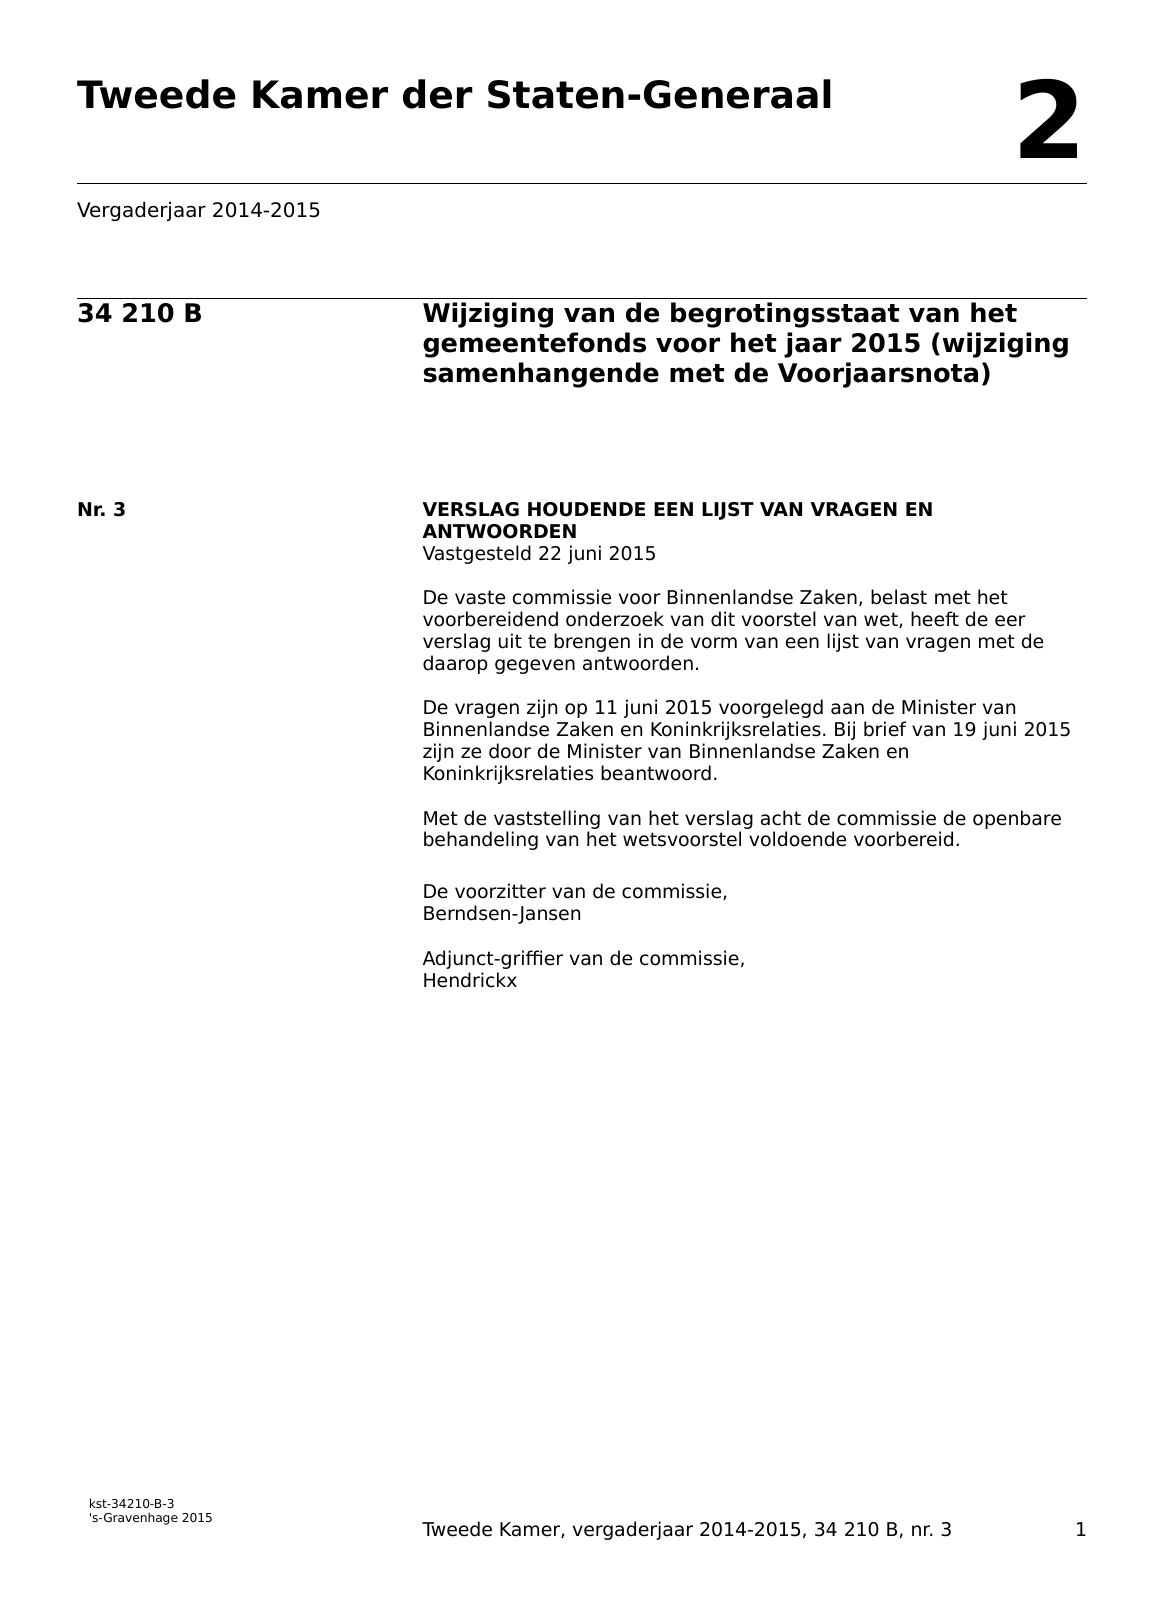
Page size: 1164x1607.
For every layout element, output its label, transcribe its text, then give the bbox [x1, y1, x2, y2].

text Vastgesteld 22 juni 2015 [422, 543, 1087, 565]
subtitle 34 210 B Wijziging van de begrotingsstaat van het gemeentefonds voor het jaar 2015 (wijziging samenhangende met de Voorjaarsnota) [77, 299, 1087, 388]
text Met de vaststelling van het verslag acht de commissie de openbare behandeling van het wetsvoorstel voldoende voorbereid. [422, 807, 1087, 851]
text 's-Gravenhage 2015 [88, 1511, 323, 1525]
text De vragen zijn op 11 juni 2015 voorgelegd aan de Minister van Binnenlandse Zaken en Koninkrijksrelaties. Bij brief van 19 juni 2015 zijn ze door de Minister van Binnenlandse Zaken en Koninkrijksrelaties beantwoord. [422, 697, 1087, 785]
subtitle Nr. 3 VERSLAG HOUDENDE EEN LIJST VAN VRAGEN EN ANTWOORDEN [77, 499, 1087, 543]
text kst-34210-B-3 [88, 1497, 323, 1511]
table_cell Vergaderjaar 2014-2015 [77, 184, 1087, 298]
text De voorzitter van de commissie, Berndsen-Jansen [422, 881, 1087, 925]
text Adjunct-griffier van de commissie, Hendrickx [422, 947, 1087, 991]
table_header Tweede Kamer der Staten-Generaal [77, 59, 886, 183]
text De vaste commissie voor Binnenlandse Zaken, belast met het voorbereidend onderzoek van dit voorstel van wet, heeft de eer verslag uit te brengen in de vorm van een lijst van vragen met de daarop gegeven antwoorden. [422, 587, 1087, 675]
table_header 2 [886, 59, 1087, 183]
